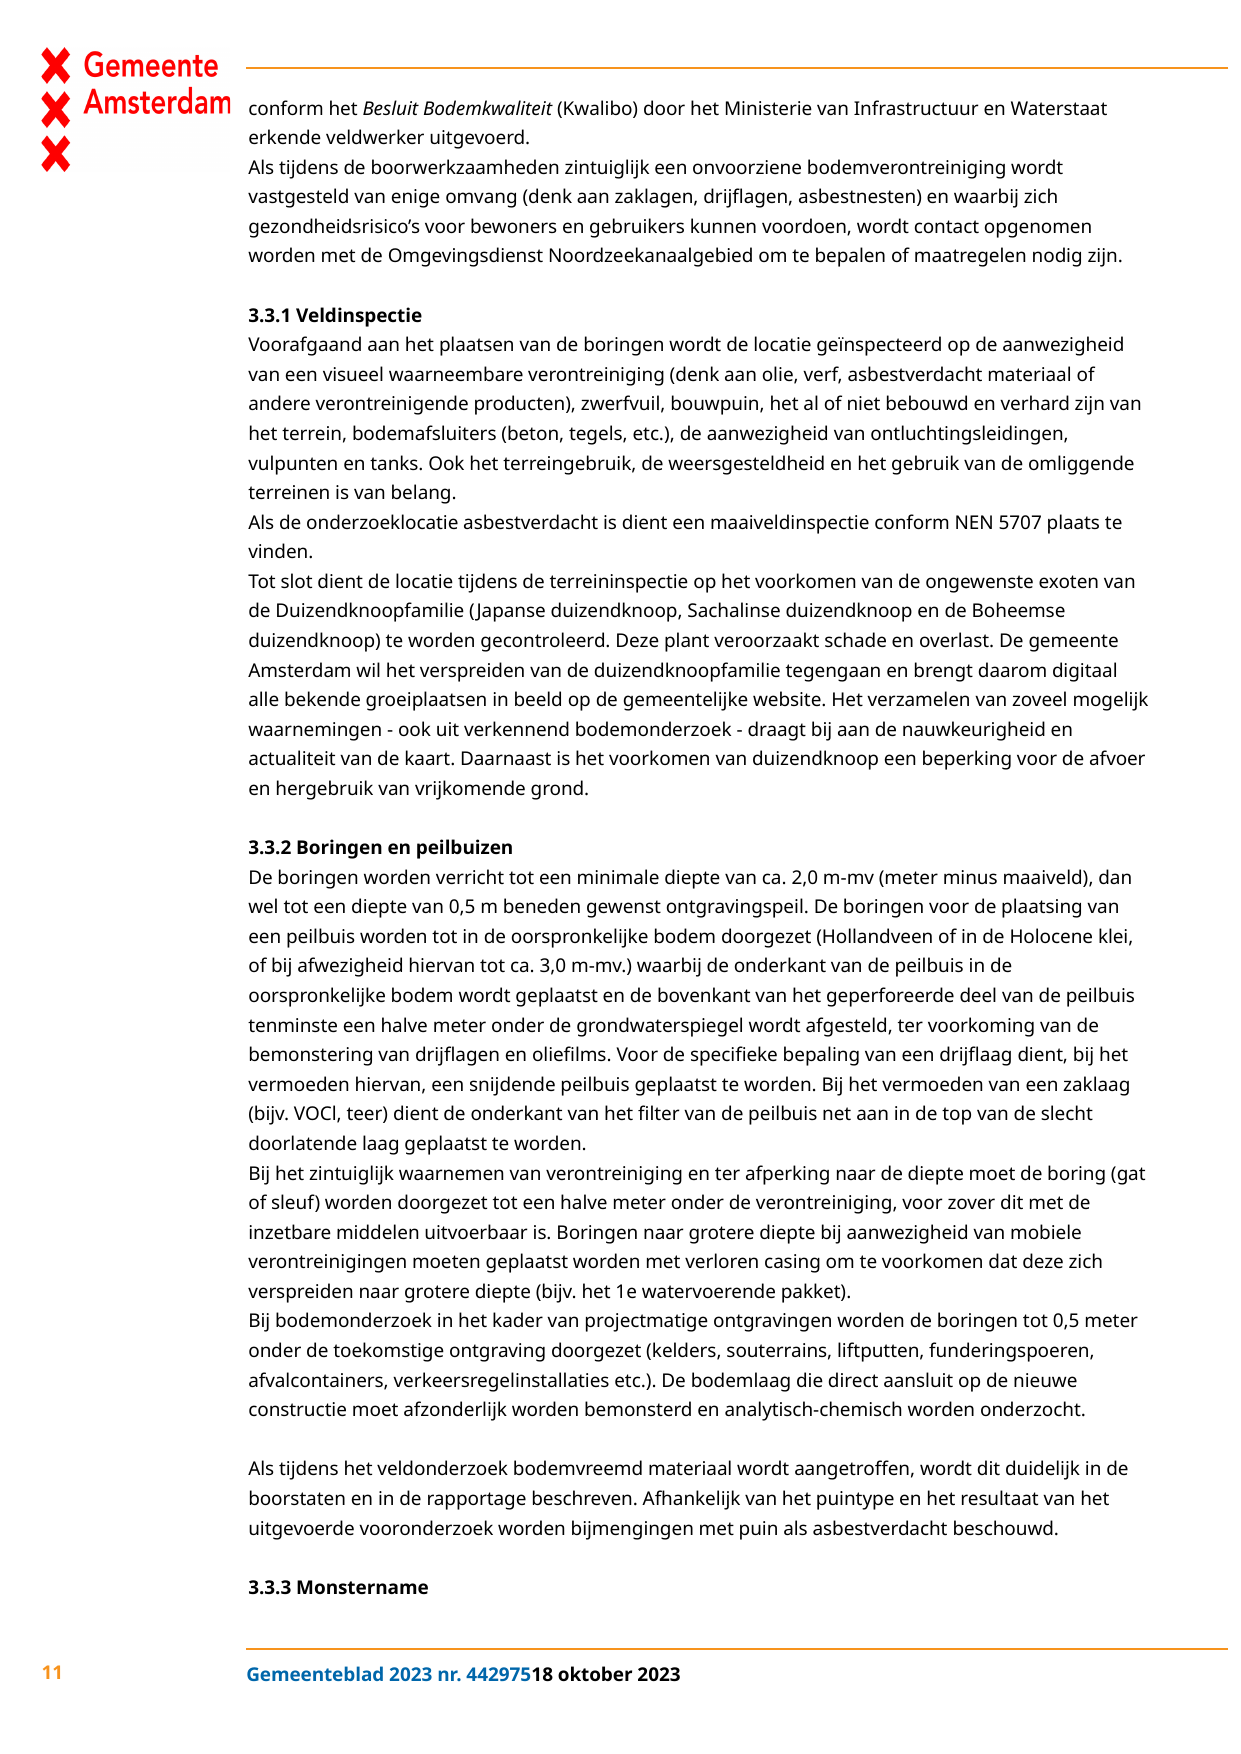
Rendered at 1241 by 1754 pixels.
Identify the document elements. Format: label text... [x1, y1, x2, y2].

text 3.3.3 Monstername [248, 1574, 1152, 1600]
text Bij bodemonderzoek in het kader van projectmatige ontgravingen worden de boringen tot 0,5 meter onder de toekomstige ontgraving doorgezet (kelders, souterrains, liftputten, funderingspoeren, afvalcontainers, verkeersregelinstallaties etc.). De bodemlaag die direct aansluit op de nieuwe constructie moet afzonderlijk worden bemonsterd en analytisch-chemisch worden onderzocht. [248, 1308, 1152, 1422]
text 3.3.1 Veldinspectie [248, 302, 1152, 328]
text Tot slot dient de locatie tijdens de terreininspectie op het voorkomen van de ongewenste exoten van de Duizendknoopfamilie (Japanse duizendknoop, Sachalinse duizendknoop en de Boheemse duizendknoop) te worden gecontroleerd. Deze plant veroorzaakt schade en overlast. De gemeente Amsterdam wil het verspreiden van de duizendknoopfamilie tegengaan en brengt daarom digitaal alle bekende groeiplaatsen in beeld op de gemeentelijke website. Het verzamelen van zoveel mogelijk waarnemingen - ook uit verkennend bodemonderzoek - draagt bij aan de nauwkeurigheid en actualiteit van de kaart. Daarnaast is het voorkomen van duizendknoop een beperking voor de afvoer en hergebruik van vrijkomende grond. [248, 568, 1152, 801]
text conform het Besluit Bodemkwaliteit (Kwalibo) door het Ministerie van Infrastructuur en Waterstaat erkende veldwerker uitgevoerd. [248, 95, 1152, 150]
text Als de onderzoeklocatie asbestverdacht is dient een maaiveldinspectie conform NEN 5707 plaats te vinden. [248, 509, 1152, 564]
text Voorafgaand aan het plaatsen van de boringen wordt de locatie geïnspecteerd op de aanwezigheid van een visueel waarneembare verontreiniging (denk aan olie, verf, asbestverdacht materiaal of andere verontreinigende producten), zwerfvuil, bouwpuin, het al of niet bebouwd en verhard zijn van het terrein, bodemafsluiters (beton, tegels, etc.), de aanwezigheid van ontluchtingsleidingen, vulpunten en tanks. Ook het terreingebruik, de weersgesteldheid en het gebruik van de omliggende terreinen is van belang. [248, 331, 1152, 505]
text De boringen worden verricht tot een minimale diepte van ca. 2,0 m-mv (meter minus maaiveld), dan wel tot een diepte van 0,5 m beneden gewenst ontgravingspeil. De boringen voor de plaatsing van een peilbuis worden tot in de oorspronkelijke bodem doorgezet (Hollandveen of in de Holocene klei, of bij afwezigheid hiervan tot ca. 3,0 m-mv.) waarbij de onderkant van de peilbuis in de oorspronkelijke bodem wordt geplaatst en de bovenkant van het geperforeerde deel van de peilbuis tenminste een halve meter onder de grondwaterspiegel wordt afgesteld, ter voorkoming van de bemonstering van drijflagen en oliefilms. Voor de specifieke bepaling van een drijflaag dient, bij het vermoeden hiervan, een snijdende peilbuis geplaatst te worden. Bij het vermoeden van een zaklaag (bijv. VOCl, teer) dient de onderkant van het filter van de peilbuis net aan in de top van de slecht doorlatende laag geplaatst te worden. [248, 864, 1152, 1156]
text Als tijdens het veldonderzoek bodemvreemd materiaal wordt aangetroffen, wordt dit duidelijk in de boorstaten en in de rapportage beschreven. Afhankelijk van het puintype en het resultaat van het uitgevoerde vooronderzoek worden bijmengingen met puin als asbestverdacht beschouwd. [248, 1456, 1152, 1541]
text Als tijdens de boorwerkzaamheden zintuiglijk een onvoorziene bodemverontreiniging wordt vastgesteld van enige omvang (denk aan zaklagen, drijflagen, asbestnesten) en waarbij zich gezondheidsrisico’s voor bewoners en gebruikers kunnen voordoen, wordt contact opgenomen worden met de Omgevingsdienst Noordzeekanaalgebied om te bepalen of maatregelen nodig zijn. [248, 154, 1152, 268]
text Bij het zintuiglijk waarnemen van verontreiniging en ter afperking naar de diepte moet de boring (gat of sleuf) worden doorgezet tot een halve meter onder de verontreiniging, voor zover dit met de inzetbare middelen uitvoerbaar is. Boringen naar grotere diepte bij aanwezigheid van mobiele verontreinigingen moeten geplaatst worden met verloren casing om te voorkomen dat deze zich verspreiden naar grotere diepte (bijv. het 1e watervoerende pakket). [248, 1160, 1152, 1304]
picture [41, 47, 231, 172]
text 3.3.2 Boringen en peilbuizen [248, 834, 1152, 860]
